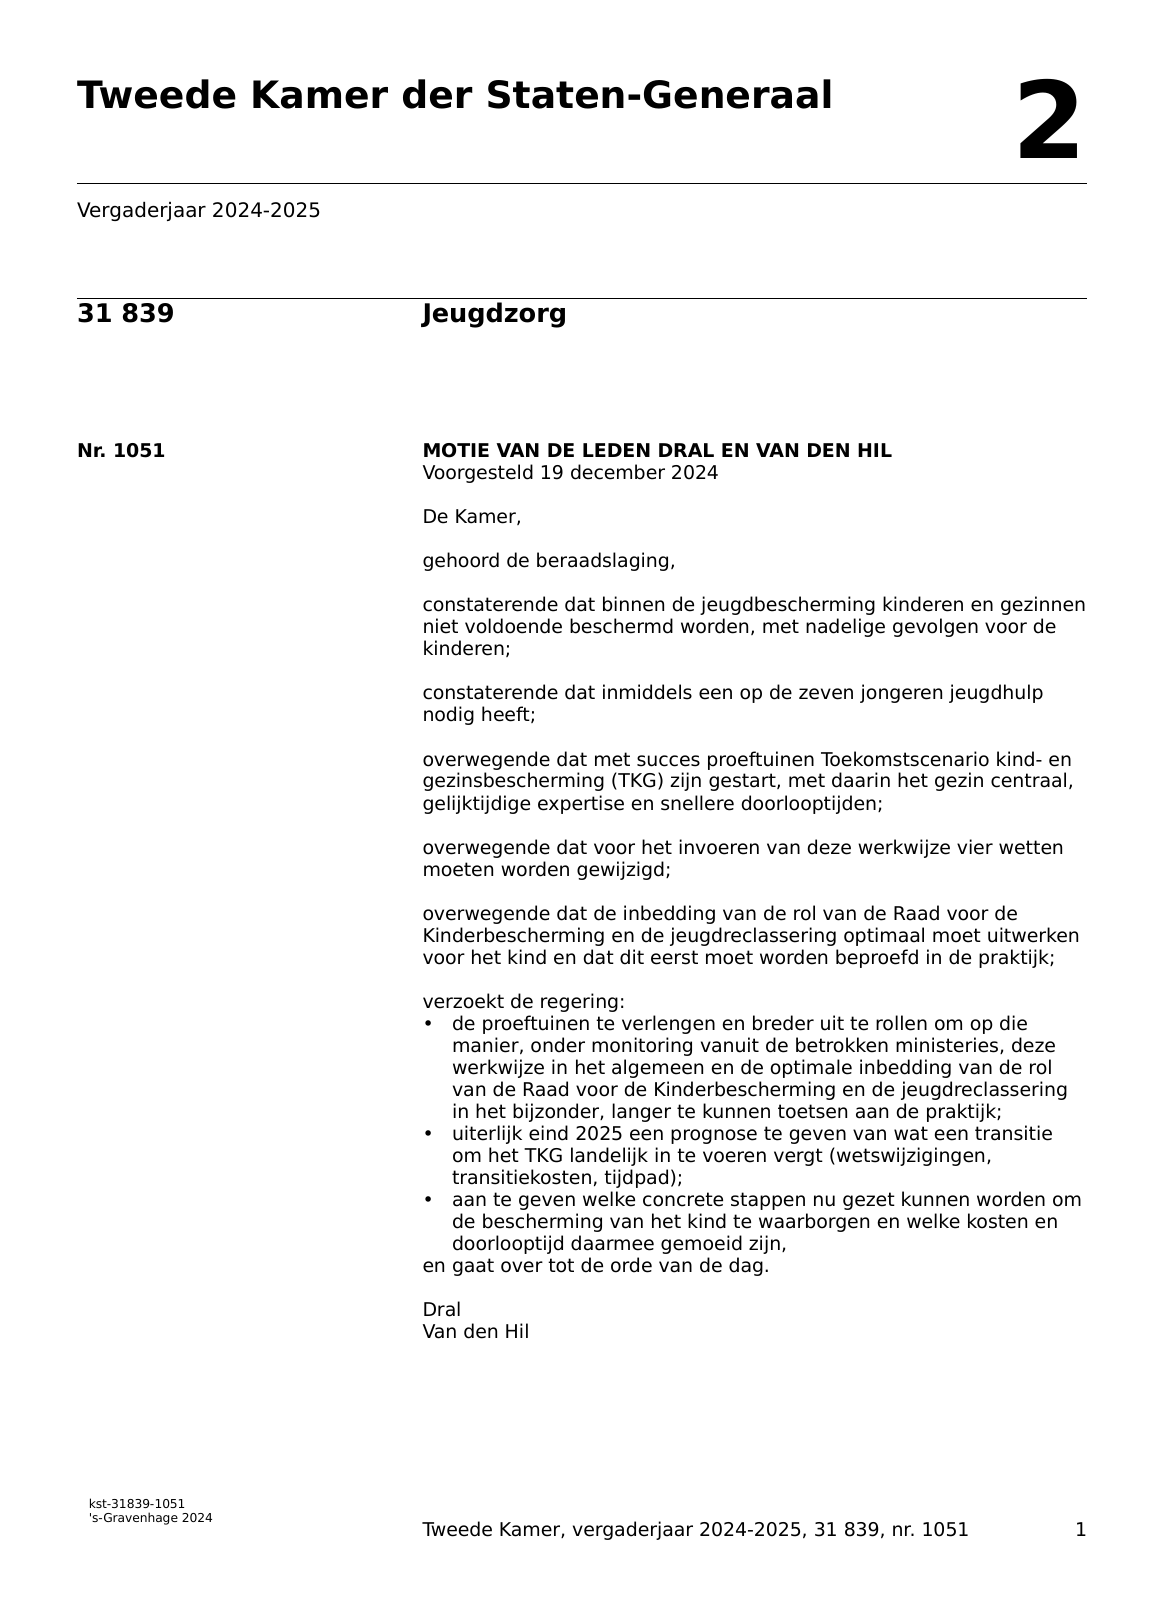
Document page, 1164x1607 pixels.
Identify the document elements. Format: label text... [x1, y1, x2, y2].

text overwegende dat met succes proeftuinen Toekomstscenario kind- en gezinsbescherming (TKG) zijn gestart, met daarin het gezin centraal, gelijktijdige expertise en snellere doorlooptijden; [422, 748, 1087, 814]
text • de proeftuinen te verlengen en breder uit te rollen om op die manier, onder monitoring vanuit de betrokken ministeries, deze werkwijze in het algemeen en de optimale inbedding van de rol van de Raad voor de Kinderbescherming en de jeugdreclassering in het bijzonder, langer te kunnen toetsen aan de praktijk; [422, 1013, 1087, 1123]
text kst-31839-1051 [88, 1497, 323, 1511]
text gehoord de beraadslaging, [422, 550, 1087, 572]
text verzoekt de regering: [422, 991, 1087, 1013]
text 's-Gravenhage 2024 [88, 1511, 323, 1525]
text Van den Hil [422, 1321, 1087, 1343]
table_header Tweede Kamer der Staten-Generaal [77, 59, 886, 183]
text constaterende dat inmiddels een op de zeven jongeren jeugdhulp nodig heeft; [422, 682, 1087, 726]
text overwegende dat voor het invoeren van deze werkwijze vier wetten moeten worden gewijzigd; [422, 837, 1087, 881]
table_header 2 [886, 59, 1087, 183]
text • uiterlijk eind 2025 een prognose te geven van wat een transitie om het TKG landelijk in te voeren vergt (wetswijzigingen, transitiekosten, tijdpad); [422, 1123, 1087, 1189]
text • aan te geven welke concrete stappen nu gezet kunnen worden om de bescherming van het kind te waarborgen en welke kosten en doorlooptijd daarmee gemoeid zijn, [422, 1189, 1087, 1254]
text Voorgesteld 19 december 2024 [422, 462, 1087, 484]
table_cell Vergaderjaar 2024-2025 [77, 184, 1087, 298]
subtitle Nr. 1051 MOTIE VAN DE LEDEN DRAL EN VAN DEN HIL [77, 440, 1087, 462]
text en gaat over tot de orde van de dag. [422, 1254, 1087, 1277]
text Dral [422, 1299, 1087, 1321]
text overwegende dat de inbedding van de rol van de Raad voor de Kinderbescherming en de jeugdreclassering optimaal moet uitwerken voor het kind en dat dit eerst moet worden beproefd in de praktijk; [422, 903, 1087, 969]
text De Kamer, [422, 506, 1087, 528]
text constaterende dat binnen de jeugdbescherming kinderen en gezinnen niet voldoende beschermd worden, met nadelige gevolgen voor de kinderen; [422, 594, 1087, 660]
subtitle 31 839 Jeugdzorg [77, 299, 1087, 329]
